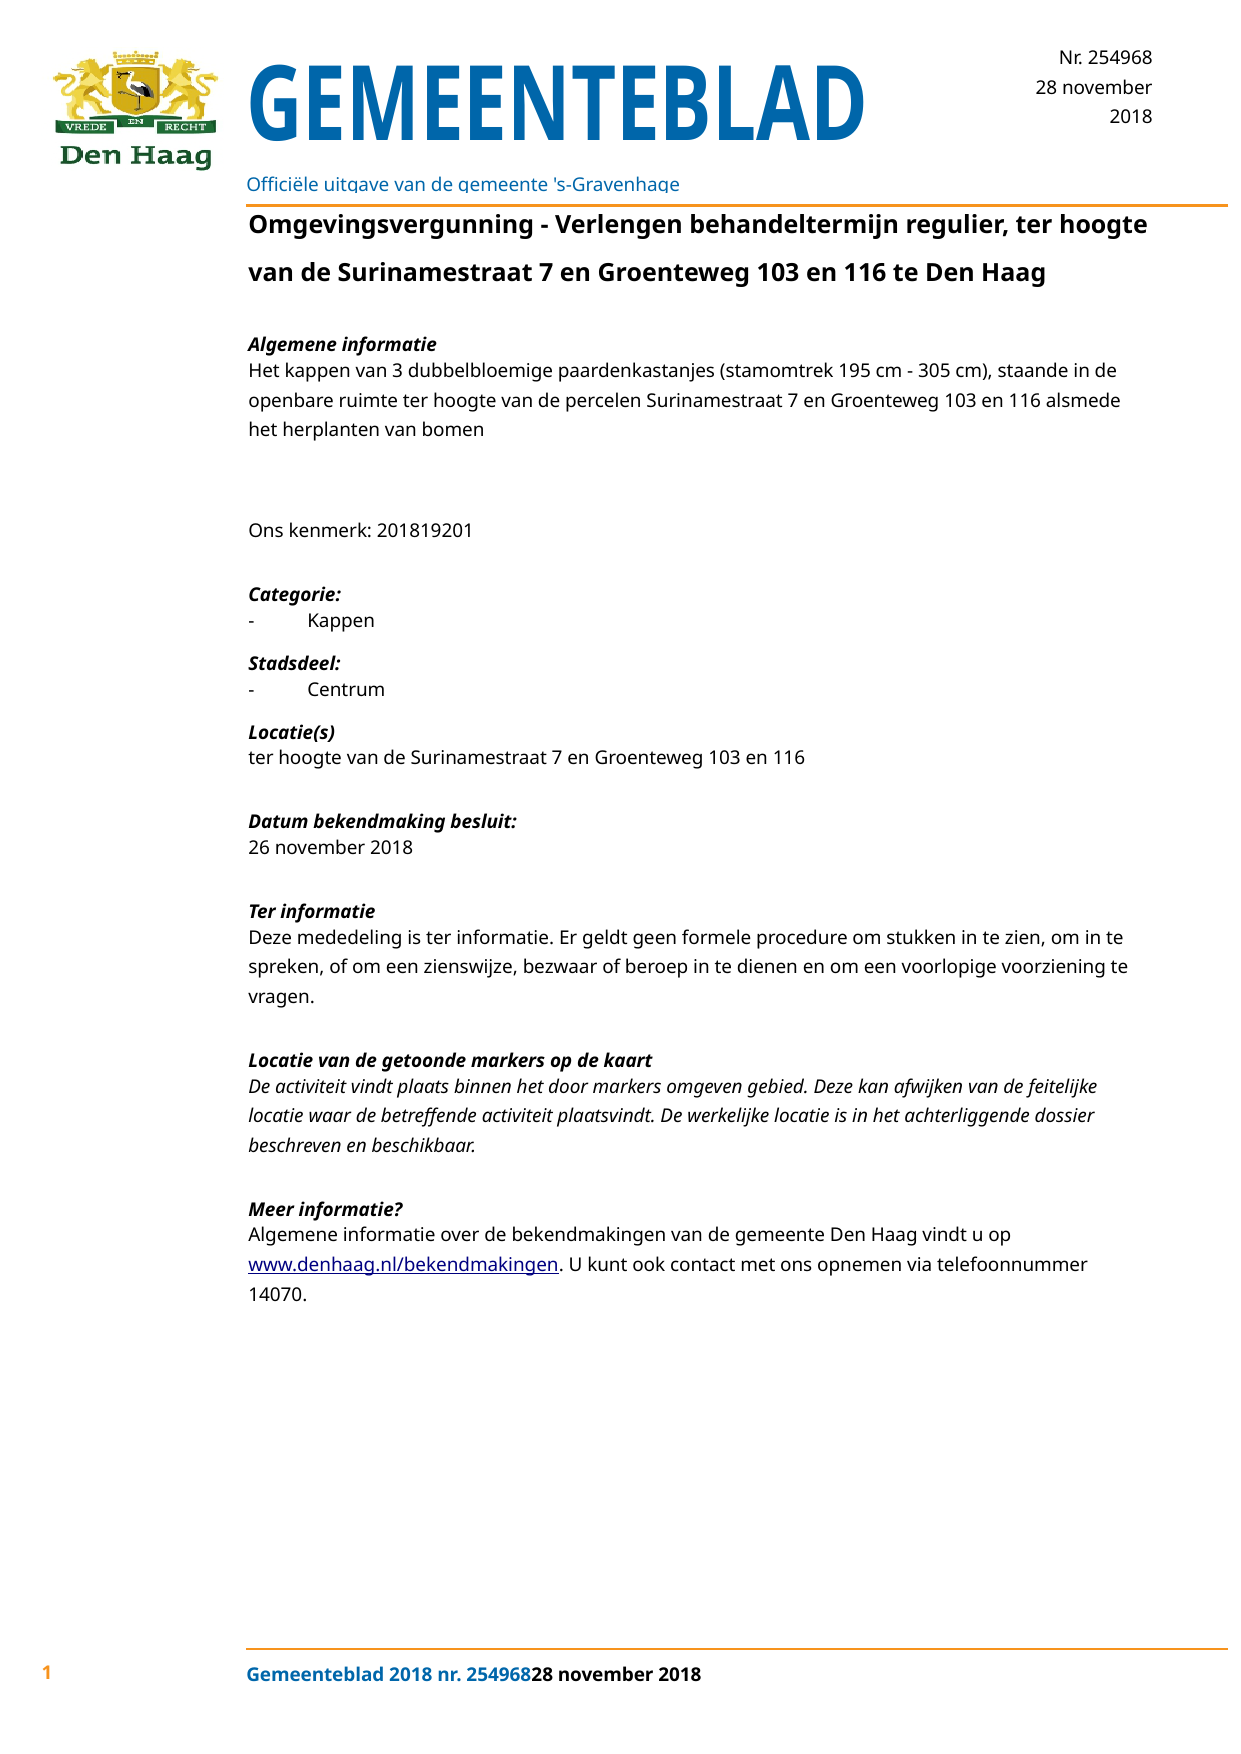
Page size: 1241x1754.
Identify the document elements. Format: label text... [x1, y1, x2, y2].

text Meer informatie? [248, 1196, 1152, 1222]
picture [41, 47, 231, 172]
text Ons kenmerk: 201819201 [248, 517, 1152, 543]
text Deze mededeling is ter informatie. Er geldt geen formele procedure om stukken in te zien, om in te spreken, of om een zienswijze, bezwaar of beroep in te dienen en om een voorlopige voorziening te vragen. [248, 924, 1152, 1009]
list Kappen [248, 607, 1152, 633]
text Categorie: [248, 581, 1152, 607]
text Ter informatie [248, 898, 1152, 924]
text Locatie van de getoonde markers op de kaart [248, 1047, 1152, 1073]
text Locatie(s) [248, 719, 1152, 744]
text Datum bekendmaking besluit: [248, 808, 1152, 834]
text 26 november 2018 [248, 834, 1152, 860]
text De activiteit vindt plaats binnen het door markers omgeven gebied. Deze kan afwijken van de feitelijke locatie waar de betreffende activiteit plaatsvindt. De werkelijke locatie is in het achterliggende dossier beschreven en beschikbaar. [248, 1073, 1152, 1158]
text ter hoogte van de Surinamestraat 7 en Groenteweg 103 en 116 [248, 744, 1152, 770]
text Algemene informatie [248, 331, 1152, 357]
list Centrum [248, 676, 1152, 701]
text Omgevingsvergunning - Verlengen behandeltermijn regulier, ter hoogte van de Surinamestraat 7 en Groenteweg 103 en 116 te Den Haag [248, 207, 1152, 288]
text Het kappen van 3 dubbelbloemige paardenkastanjes (stamomtrek 195 cm - 305 cm), staande in de openbare ruimte ter hoogte van de percelen Surinamestraat 7 en Groenteweg 103 en 116 alsmede het herplanten van bomen [248, 357, 1152, 442]
text Stadsdeel: [248, 650, 1152, 676]
text Algemene informatie over de bekendmakingen van de gemeente Den Haag vindt u op www.denhaag.nl/bekendmakingen. U kunt ook contact met ons opnemen via telefoonnummer 14070. [248, 1222, 1152, 1307]
